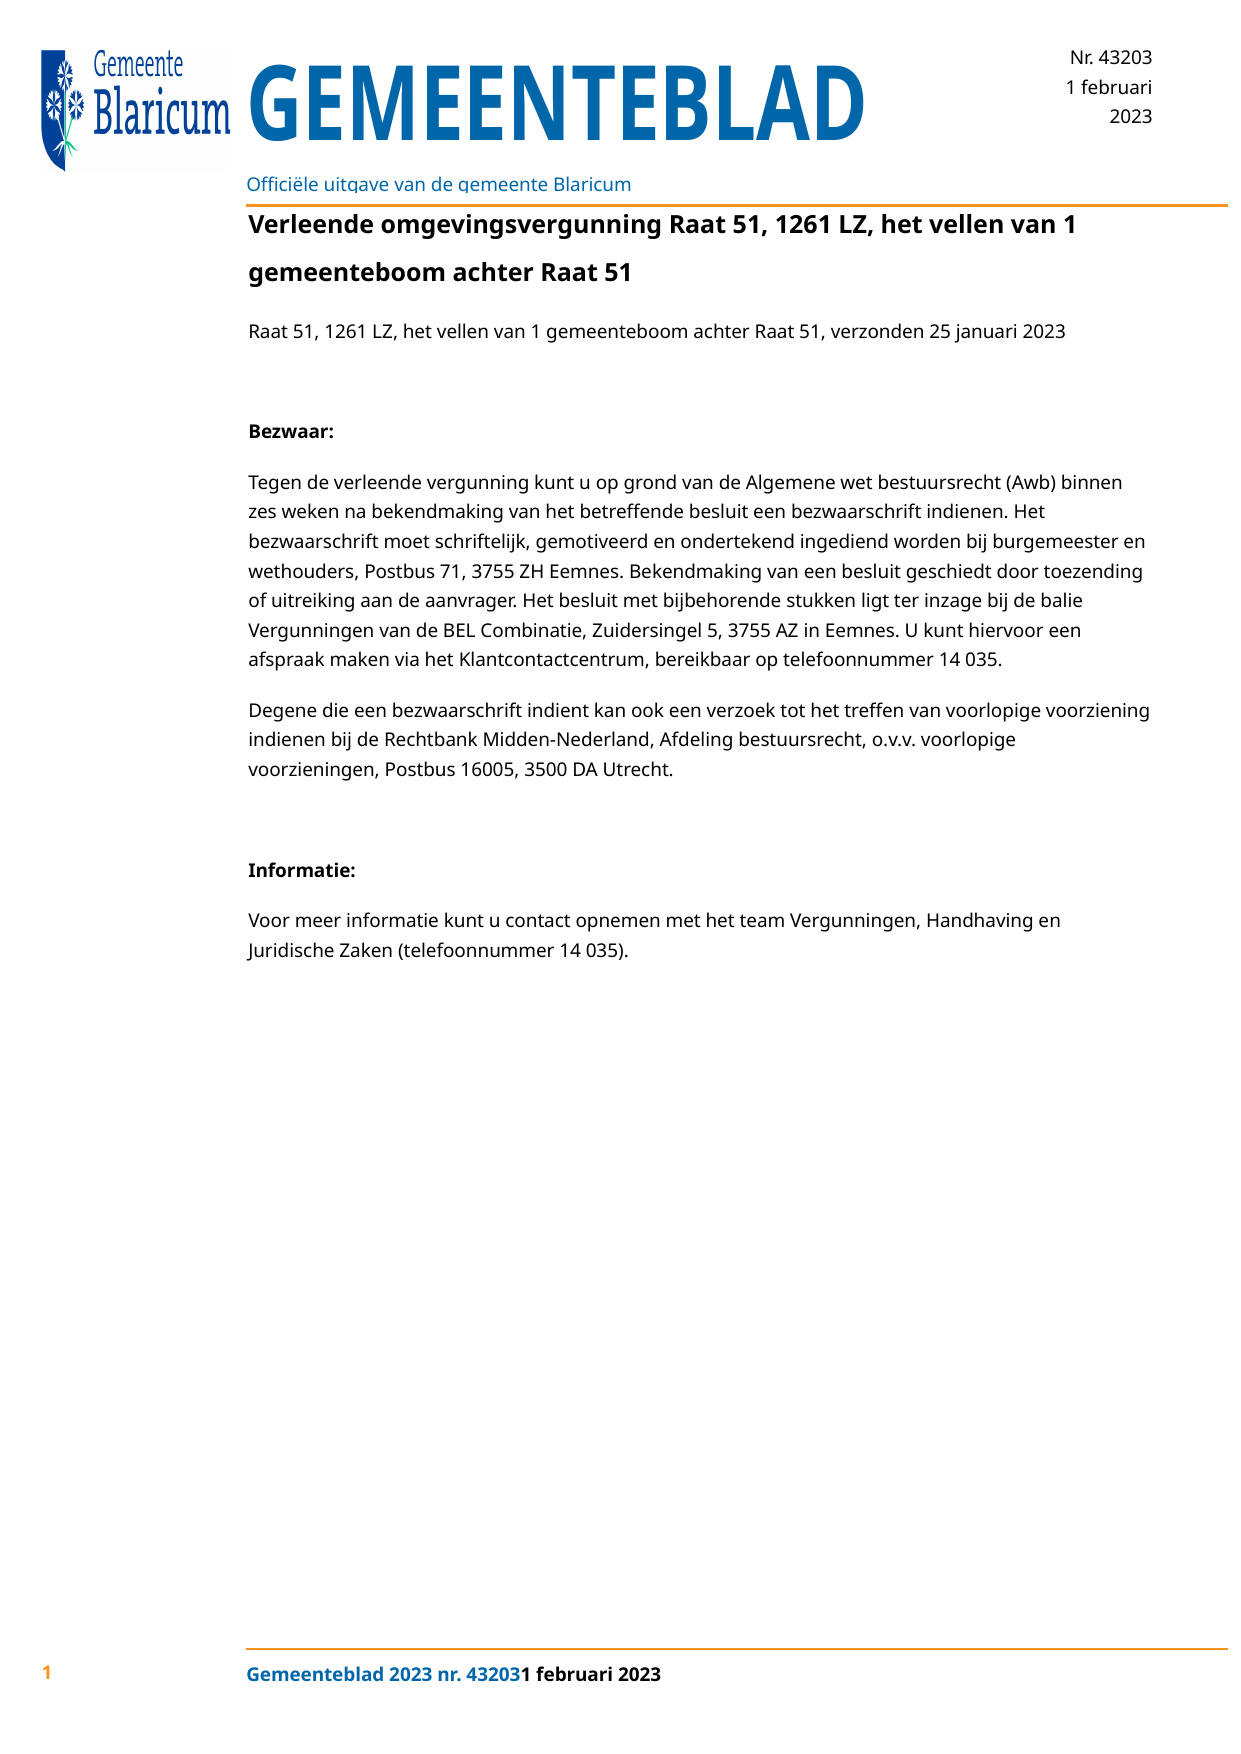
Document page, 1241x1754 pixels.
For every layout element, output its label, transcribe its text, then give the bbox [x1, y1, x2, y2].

text Voor meer informatie kunt u contact opnemen met het team Vergunningen, Handhaving en Juridische Zaken (telefoonnummer 14 035). [248, 907, 1152, 963]
text Bezwaar: [248, 419, 1152, 444]
picture [41, 47, 231, 172]
text Informatie: [248, 857, 1152, 883]
text Tegen de verleende vergunning kunt u op grond van de Algemene wet bestuursrecht (Awb) binnen zes weken na bekendmaking van het betreffende besluit een bezwaarschrift indienen. Het bezwaarschrift moet schriftelijk, gemotiveerd en ondertekend ingediend worden bij burgemeester en wethouders, Postbus 71, 3755 ZH Eemnes. Bekendmaking van een besluit geschiedt door toezending of uitreiking aan de aanvrager. Het besluit met bijbehorende stukken ligt ter inzage bij de balie Vergunningen van de BEL Combinatie, Zuidersingel 5, 3755 AZ in Eemnes. U kunt hiervoor een afspraak maken via het Klantcontactcentrum, bereikbaar op telefoonnummer 14 035. [248, 469, 1152, 672]
text Raat 51, 1261 LZ, het vellen van 1 gemeenteboom achter Raat 51, verzonden 25 januari 2023 [248, 318, 1152, 344]
text Verleende omgevingsvergunning Raat 51, 1261 LZ, het vellen van 1 gemeenteboom achter Raat 51 [248, 207, 1152, 288]
text Degene die een bezwaarschrift indient kan ook een verzoek tot het treffen van voorlopige voorziening indienen bij de Rechtbank Midden-Nederland, Afdeling bestuursrecht, o.v.v. voorlopige voorzieningen, Postbus 16005, 3500 DA Utrecht. [248, 697, 1152, 782]
